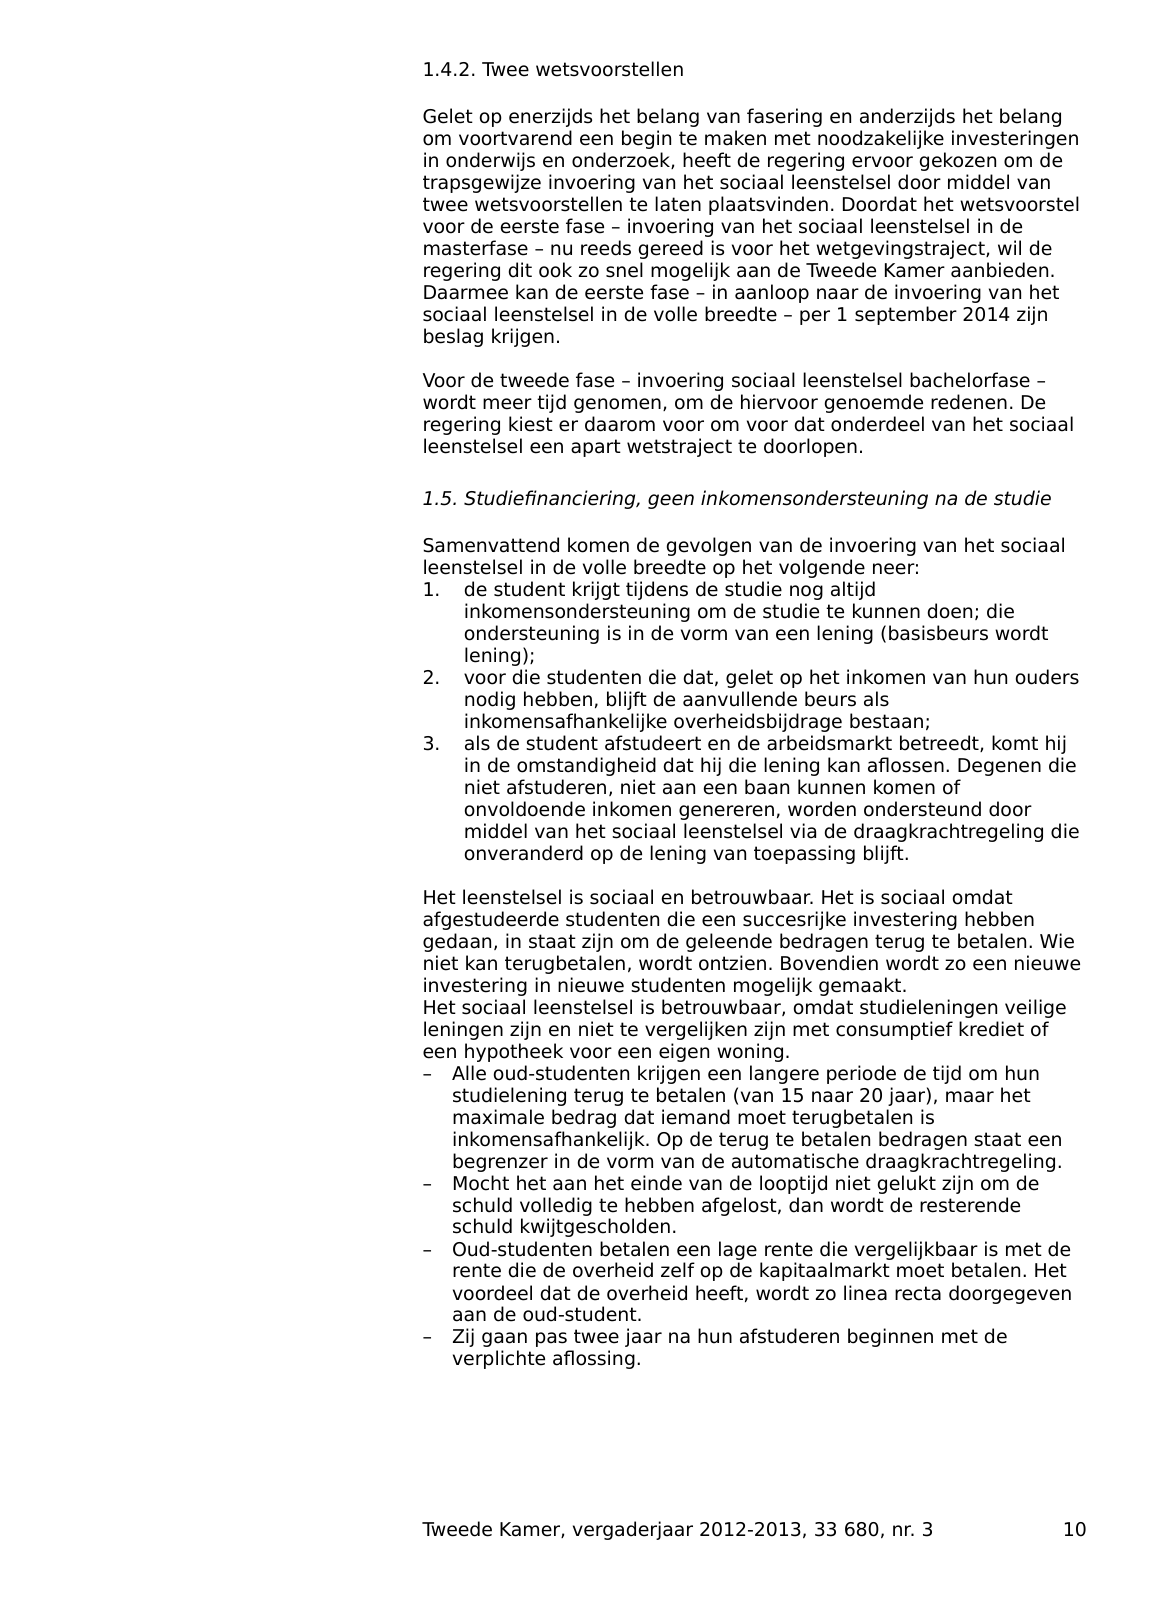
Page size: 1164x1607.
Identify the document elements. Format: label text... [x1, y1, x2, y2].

text Gelet op enerzijds het belang van fasering en anderzijds het belang om voortvarend een begin te maken met noodzakelijke investeringen in onderwijs en onderzoek, heeft de regering ervoor gekozen om de trapsgewijze invoering van het sociaal leenstelsel door middel van twee wetsvoorstellen te laten plaatsvinden. Doordat het wetsvoorstel voor de eerste fase – invoering van het sociaal leenstelsel in de masterfase – nu reeds gereed is voor het wetgevingstraject, wil de regering dit ook zo snel mogelijk aan de Tweede Kamer aanbieden. Daarmee kan de eerste fase – in aanloop naar de invoering van het sociaal leenstelsel in de volle breedte – per 1 september 2014 zijn beslag krijgen. [422, 106, 1087, 348]
subtitle 1.5. Studiefinanciering, geen inkomensondersteuning na de studie [422, 488, 1087, 510]
subtitle 1.4.2. Twee wetsvoorstellen [422, 59, 1087, 81]
text Het leenstelsel is sociaal en betrouwbaar. Het is sociaal omdat afgestudeerde studenten die een succesrijke investering hebben gedaan, in staat zijn om de geleende bedragen terug te betalen. Wie niet kan terugbetalen, wordt ontzien. Bovendien wordt zo een nieuwe investering in nieuwe studenten mogelijk gemaakt. [422, 887, 1087, 997]
text 1. de student krijgt tijdens de studie nog altijd inkomensondersteuning om de studie te kunnen doen; die ondersteuning is in de vorm van een lening (basisbeurs wordt lening); [422, 579, 1087, 667]
text – Zij gaan pas twee jaar na hun afstuderen beginnen met de verplichte aflossing. [422, 1326, 1087, 1370]
text – Alle oud-studenten krijgen een langere periode de tijd om hun studielening terug te betalen (van 15 naar 20 jaar), maar het maximale bedrag dat iemand moet terugbetalen is inkomensafhankelijk. Op de terug te betalen bedragen staat een begrenzer in de vorm van de automatische draagkrachtregeling. [422, 1063, 1087, 1172]
text – Mocht het aan het einde van de looptijd niet gelukt zijn om de schuld volledig te hebben afgelost, dan wordt de resterende schuld kwijtgescholden. [422, 1172, 1087, 1238]
text Voor de tweede fase – invoering sociaal leenstelsel bachelorfase – wordt meer tijd genomen, om de hiervoor genoemde redenen. De regering kiest er daarom voor om voor dat onderdeel van het sociaal leenstelsel een apart wetstraject te doorlopen. [422, 370, 1087, 458]
text – Oud-studenten betalen een lage rente die vergelijkbaar is met de rente die de overheid zelf op de kapitaalmarkt moet betalen. Het voordeel dat de overheid heeft, wordt zo linea recta doorgegeven aan de oud-student. [422, 1238, 1087, 1326]
text 2. voor die studenten die dat, gelet op het inkomen van hun ouders nodig hebben, blijft de aanvullende beurs als inkomensafhankelijke overheidsbijdrage bestaan; [422, 667, 1087, 733]
text Samenvattend komen de gevolgen van de invoering van het sociaal leenstelsel in de volle breedte op het volgende neer: [422, 535, 1087, 579]
text 3. als de student afstudeert en de arbeidsmarkt betreedt, komt hij in de omstandigheid dat hij die lening kan aflossen. Degenen die niet afstuderen, niet aan een baan kunnen komen of onvoldoende inkomen genereren, worden ondersteund door middel van het sociaal leenstelsel via de draagkrachtregeling die onveranderd op de lening van toepassing blijft. [422, 733, 1087, 864]
text Het sociaal leenstelsel is betrouwbaar, omdat studieleningen veilige leningen zijn en niet te vergelijken zijn met consumptief krediet of een hypotheek voor een eigen woning. [422, 997, 1087, 1063]
